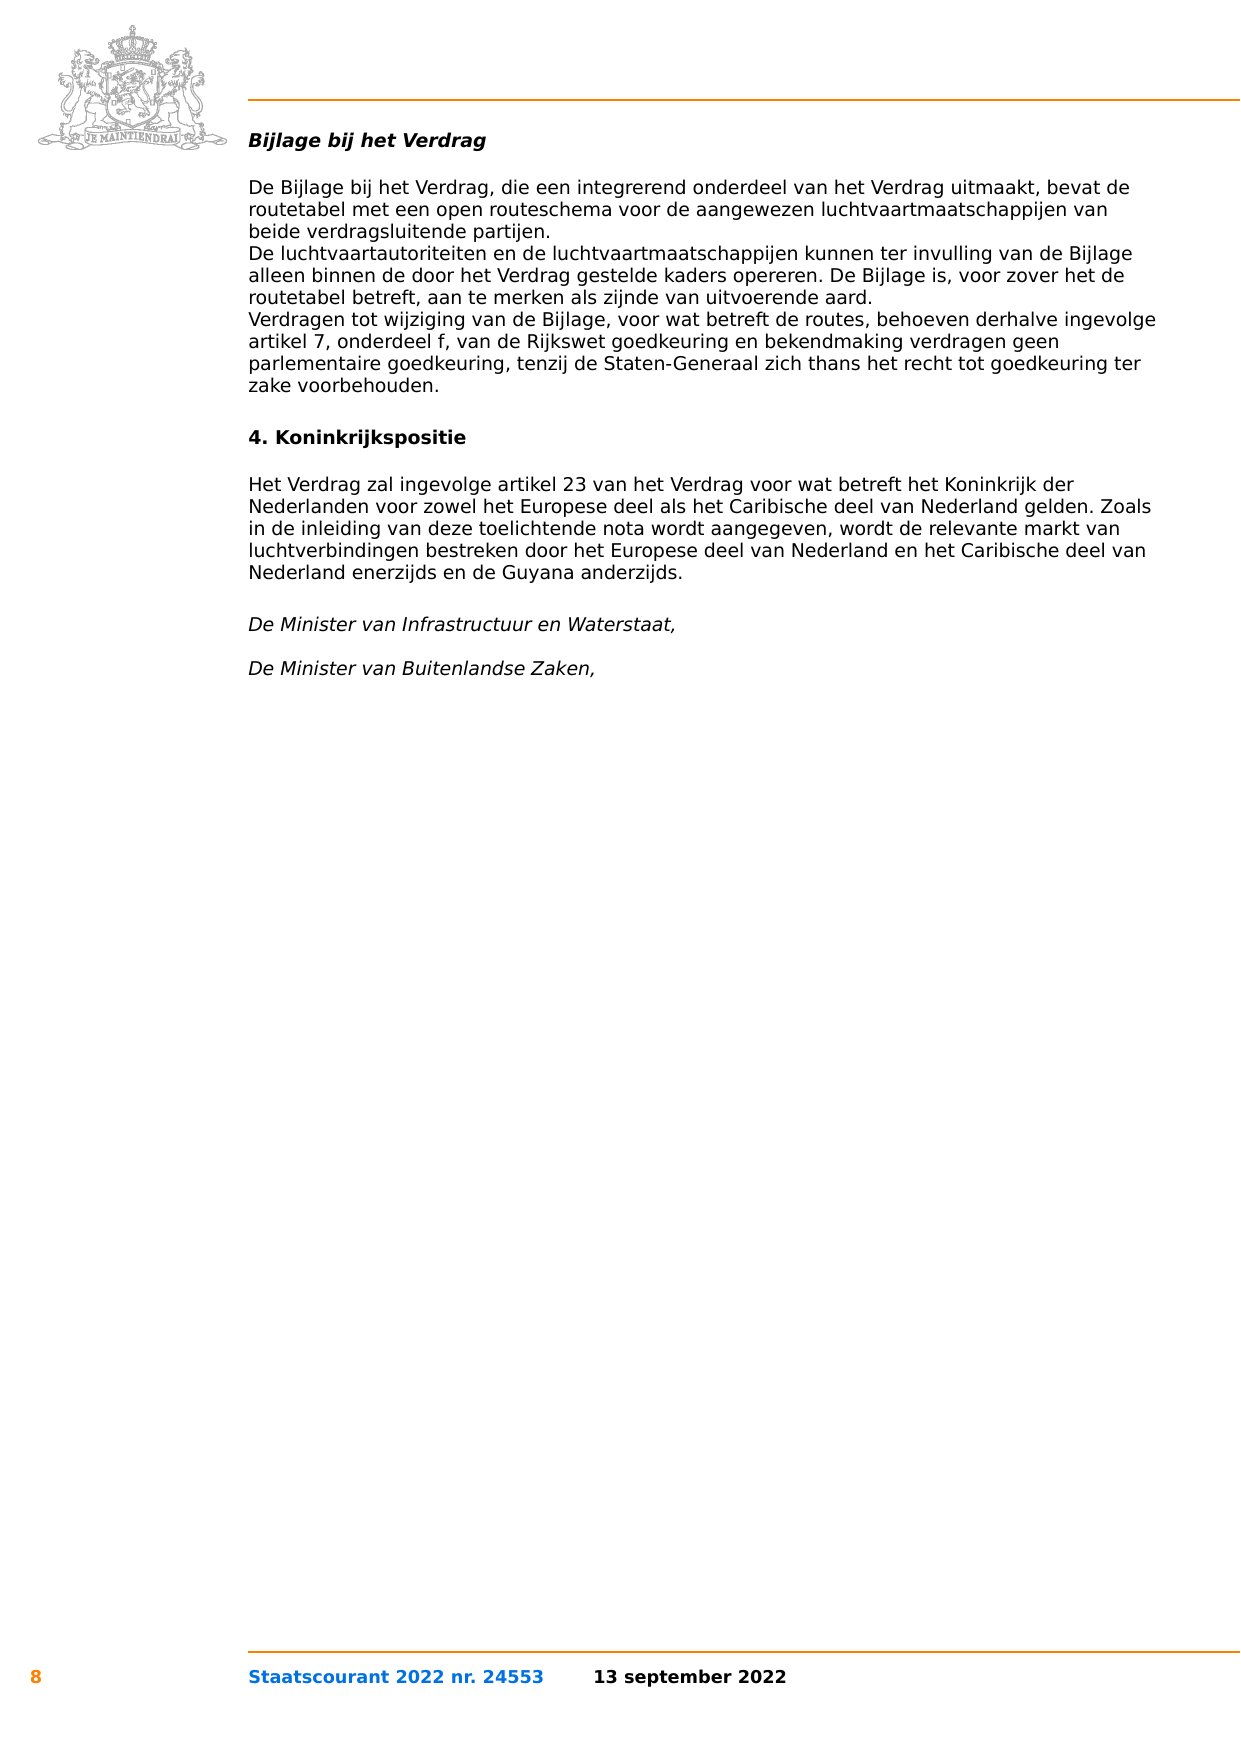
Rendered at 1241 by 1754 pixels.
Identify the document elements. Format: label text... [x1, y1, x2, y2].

text Verdragen tot wijziging van de Bijlage, voor wat betreft de routes, behoeven derhalve ingevolge artikel 7, onderdeel f, van de Rijkswet goedkeuring en bekendmaking verdragen geen parlementaire goedkeuring, tenzij de Staten-Generaal zich thans het recht tot goedkeuring ter zake voorbehouden. [248, 309, 1163, 397]
text Het Verdrag zal ingevolge artikel 23 van het Verdrag voor wat betreft het Koninkrijk der Nederlanden voor zowel het Europese deel als het Caribische deel van Nederland gelden. Zoals in de inleiding van deze toelichtende nota wordt aangegeven, wordt de relevante markt van luchtverbindingen bestreken door het Europese deel van Nederland en het Caribische deel van Nederland enerzijds en de Guyana anderzijds. [248, 474, 1163, 583]
text De Bijlage bij het Verdrag, die een integrerend onderdeel van het Verdrag uitmaakt, bevat de routetabel met een open routeschema voor de aangewezen luchtvaartmaatschappijen van beide verdragsluitende partijen. [248, 177, 1163, 243]
text De Minister van Infrastructuur en Waterstaat, [248, 613, 1163, 636]
picture [38, 25, 227, 150]
text De luchtvaartautoriteiten en de luchtvaartmaatschappijen kunnen ter invulling van de Bijlage alleen binnen de door het Verdrag gestelde kaders opereren. De Bijlage is, voor zover het de routetabel betreft, aan te merken als zijnde van uitvoerende aard. [248, 243, 1163, 309]
subtitle 4. Koninkrijkspositie [248, 427, 1163, 449]
text De Minister van Buitenlandse Zaken, [248, 657, 1163, 679]
subtitle Bijlage bij het Verdrag [248, 130, 1163, 152]
